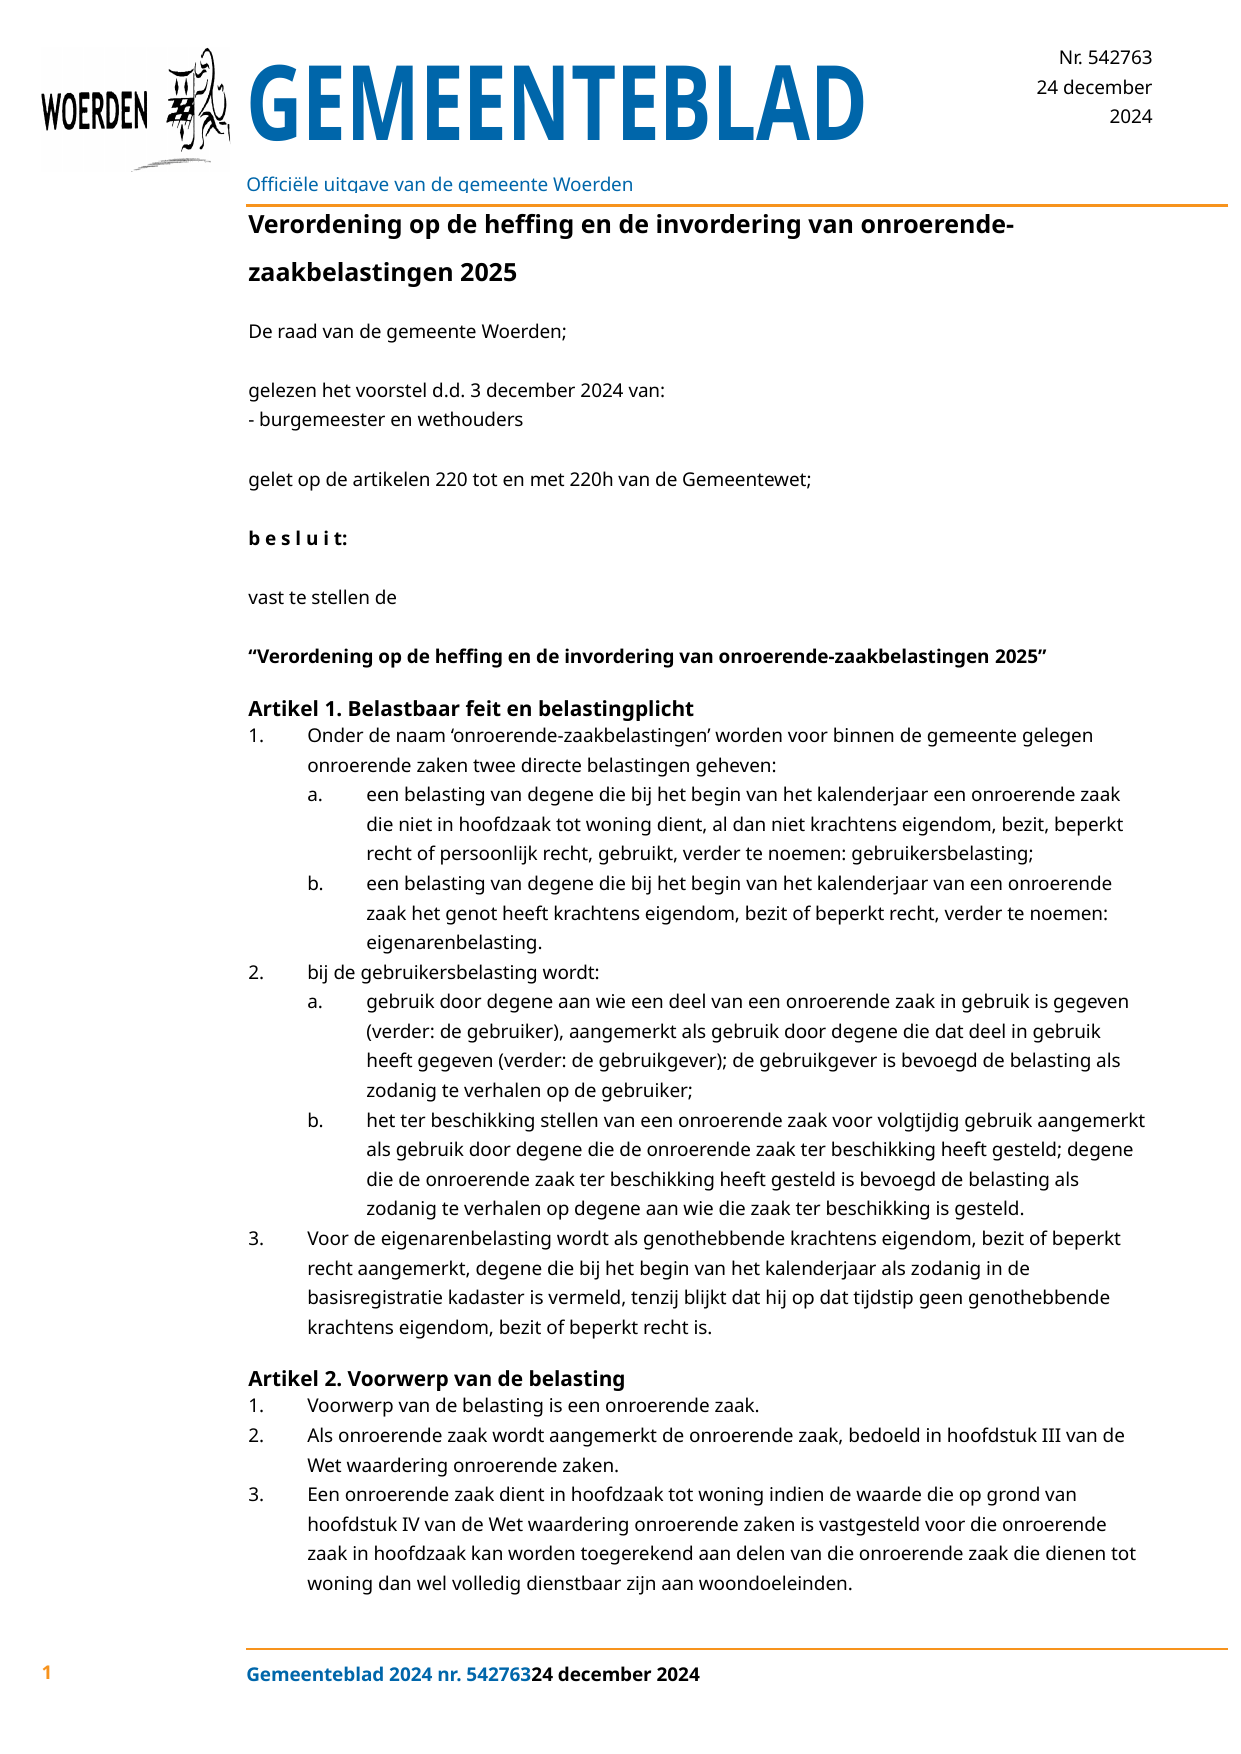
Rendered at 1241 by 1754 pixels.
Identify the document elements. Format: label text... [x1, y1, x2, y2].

text Artikel 2. Voorwerp van de belasting [248, 1364, 1152, 1393]
list Als onroerende zaak wordt aangemerkt de onroerende zaak, bedoeld in hoofdstuk III van de Wet waardering onroerende zaken. [248, 1422, 1152, 1478]
text gelet op de artikelen 220 tot en met 220h van de Gemeentewet; [248, 466, 1152, 492]
text gelezen het voorstel d.d. 3 december 2024 van: [248, 377, 1152, 403]
list bij de gebruikersbelasting wordt: [248, 959, 1152, 984]
text Artikel 1. Belastbaar feit en belastingplicht [248, 694, 1152, 722]
list Een onroerende zaak dient in hoofdzaak tot woning indien de waarde die op grond van hoofdstuk IV van de Wet waardering onroerende zaken is vastgesteld voor die onroerende zaak in hoofdzaak kan worden toegerekend aan delen van die onroerende zaak die dienen tot woning dan wel volledig dienstbaar zijn aan woondoeleinden. [248, 1481, 1152, 1596]
list Onder de naam ‘onroerende-zaakbelastingen’ worden voor binnen de gemeente gelegen onroerende zaken twee directe belastingen geheven: [248, 722, 1152, 777]
list Voor de eigenarenbelasting wordt als genothebbende krachtens eigendom, bezit of beperkt recht aangemerkt, degene die bij het begin van het kalenderjaar als zodanig in de basisregistratie kadaster is vermeld, tenzij blijkt dat hij op dat tijdstip geen genothebbende krachtens eigendom, bezit of beperkt recht is. [248, 1225, 1152, 1339]
list het ter beschikking stellen van een onroerende zaak voor volgtijdig gebruik aangemerkt als gebruik door degene die de onroerende zaak ter beschikking heeft gesteld; degene die de onroerende zaak ter beschikking heeft gesteld is bevoegd de belasting als zodanig te verhalen op degene aan wie die zaak ter beschikking is gesteld. [307, 1107, 1152, 1221]
text “Verordening op de heffing en de invordering van onroerende-zaakbelastingen 2025” [248, 643, 1152, 669]
text De raad van de gemeente Woerden; [248, 318, 1152, 344]
list een belasting van degene die bij het begin van het kalenderjaar een onroerende zaak die niet in hoofdzaak tot woning dient, al dan niet krachtens eigendom, bezit, beperkt recht of persoonlijk recht, gebruikt, verder te noemen: gebruikersbelasting; [307, 781, 1152, 866]
text Verordening op de heffing en de invordering van onroerende-zaakbelastingen 2025 [248, 207, 1152, 288]
list Voorwerp van de belasting is een onroerende zaak. [248, 1393, 1152, 1418]
text - burgemeester en wethouders [248, 407, 1152, 432]
list gebruik door degene aan wie een deel van een onroerende zaak in gebruik is gegeven (verder: de gebruiker), aangemerkt als gebruik door degene die dat deel in gebruik heeft gegeven (verder: de gebruikgever); de gebruikgever is bevoegd de belasting als zodanig te verhalen op de gebruiker; [307, 988, 1152, 1103]
list een belasting van degene die bij het begin van het kalenderjaar van een onroerende zaak het genot heeft krachtens eigendom, bezit of beperkt recht, verder te noemen: eigenarenbelasting. [307, 870, 1152, 955]
text vast te stellen de [248, 584, 1152, 610]
picture [41, 47, 231, 172]
text b e s l u i t: [248, 525, 1152, 551]
